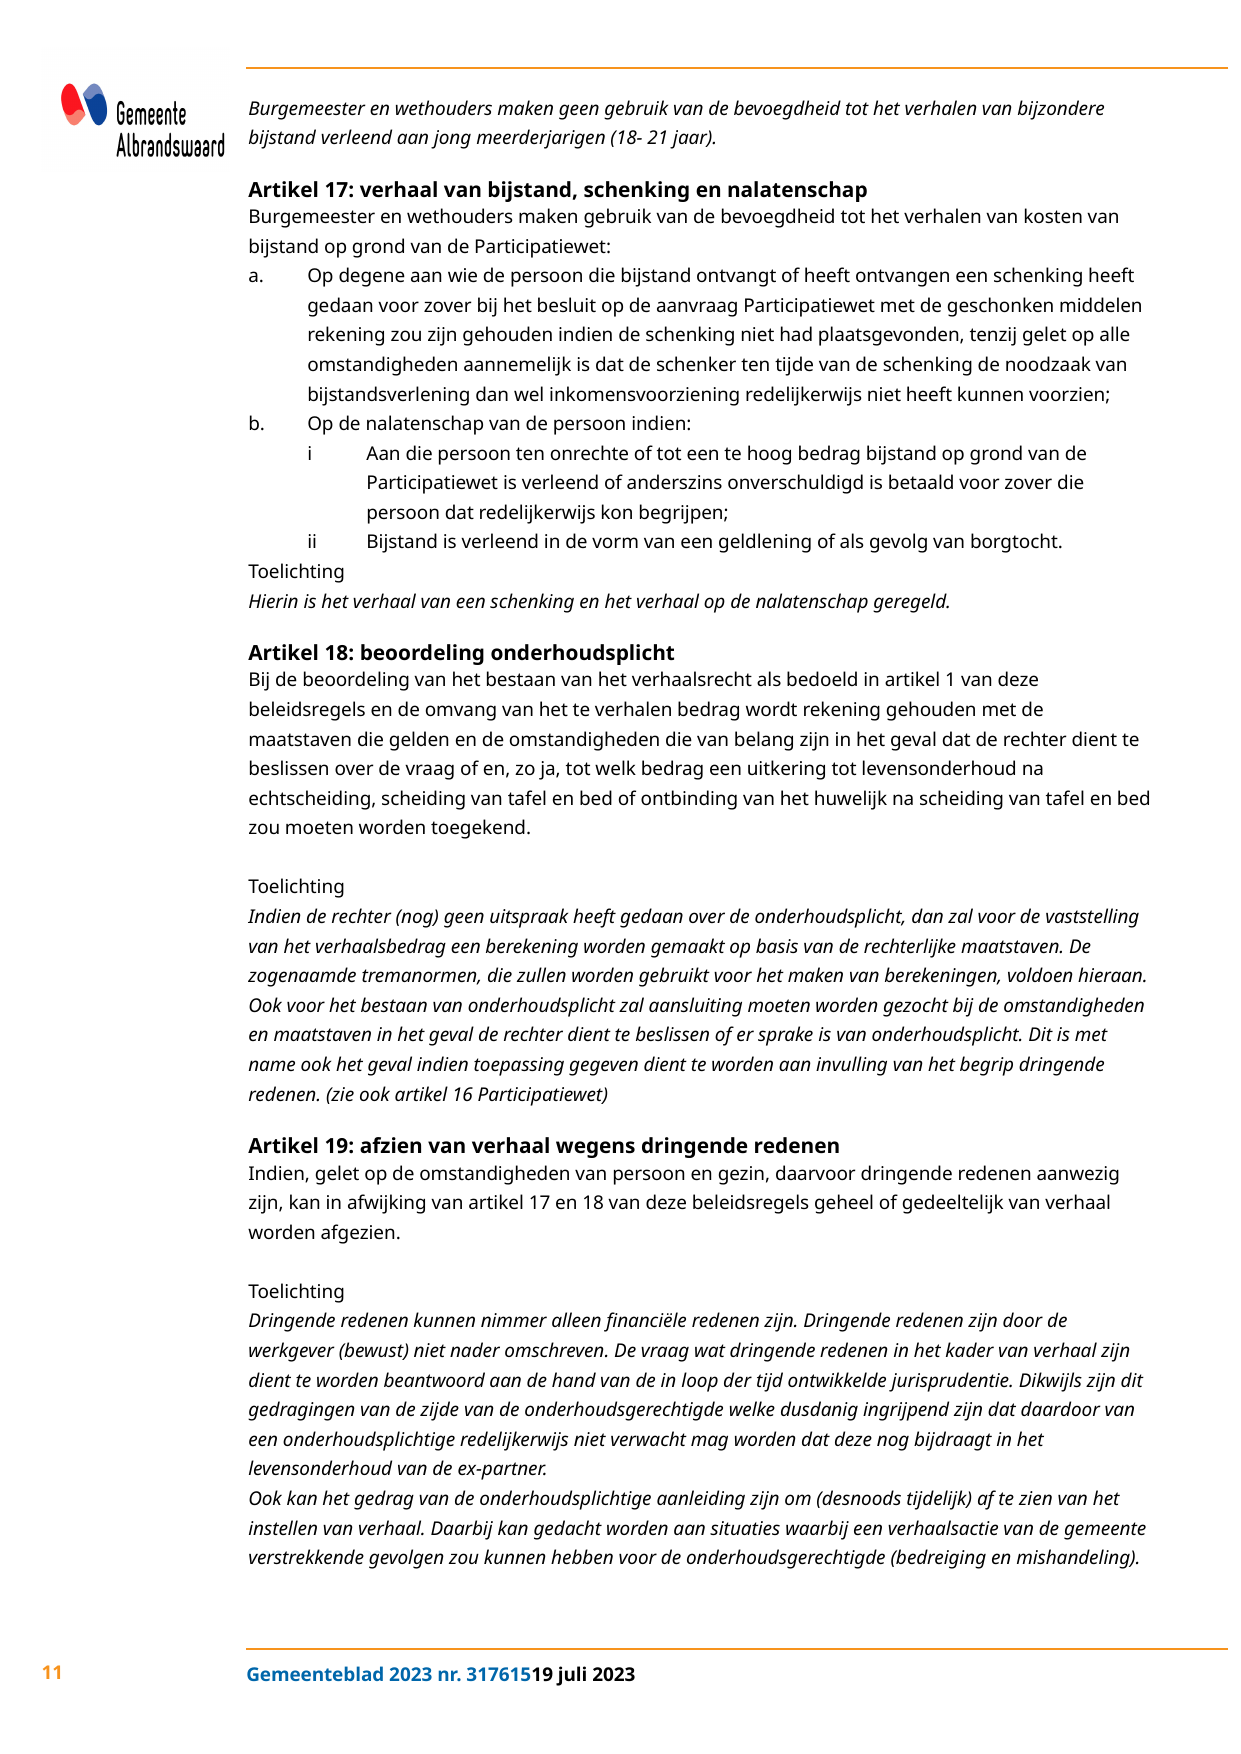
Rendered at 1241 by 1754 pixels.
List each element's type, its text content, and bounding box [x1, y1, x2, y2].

text Ook voor het bestaan van onderhoudsplicht zal aansluiting moeten worden gezocht bij de omstandigheden en maatstaven in het geval de rechter dient te beslissen of er sprake is van onderhoudsplicht. Dit is met name ook het geval indien toepassing gegeven dient te worden aan invulling van het begrip dringende redenen. (zie ook artikel 16 Participatiewet) [248, 992, 1152, 1107]
text Artikel 19: afzien van verhaal wegens dringende redenen [248, 1131, 1152, 1160]
text Toelichting [248, 1278, 1152, 1304]
text Toelichting [248, 874, 1152, 899]
list Op de nalatenschap van de persoon indien: [248, 410, 1152, 436]
picture [41, 47, 231, 172]
text Dringende redenen kunnen nimmer alleen financiële redenen zijn. Dringende redenen zijn door de werkgever (bewust) niet nader omschreven. De vraag wat dringende redenen in het kader van verhaal zijn dient te worden beantwoord aan de hand van de in loop der tijd ontwikkelde jurisprudentie. Dikwijls zijn dit gedragingen van de zijde van de onderhoudsgerechtigde welke dusdanig ingrijpend zijn dat daardoor van een onderhoudsplichtige redelijkerwijs niet verwacht mag worden dat deze nog bijdraagt in het levensonderhoud van de ex-partner. [248, 1308, 1152, 1481]
text Ook kan het gedrag van de onderhoudsplichtige aanleiding zijn om (desnoods tijdelijk) af te zien van het instellen van verhaal. Daarbij kan gedacht worden aan situaties waarbij een verhaalsactie van de gemeente verstrekkende gevolgen zou kunnen hebben voor de onderhoudsgerechtigde (bedreiging en mishandeling). [248, 1485, 1152, 1570]
text Artikel 18: beoordeling onderhoudsplicht [248, 638, 1152, 667]
text Indien, gelet op de omstandigheden van persoon en gezin, daarvoor dringende redenen aanwezig zijn, kan in afwijking van artikel 17 en 18 van deze beleidsregels geheel of gedeeltelijk van verhaal worden afgezien. [248, 1160, 1152, 1244]
text Burgemeester en wethouders maken geen gebruik van de bevoegdheid tot het verhalen van bijzondere bijstand verleend aan jong meerderjarigen (18- 21 jaar). [248, 95, 1152, 150]
text Toelichting [248, 558, 1152, 584]
list Bijstand is verleend in de vorm van een geldlening of als gevolg van borgtocht. [307, 529, 1152, 554]
text Hierin is het verhaal van een schenking en het verhaal op de nalatenschap geregeld. [248, 588, 1152, 613]
text Artikel 17: verhaal van bijstand, schenking en nalatenschap [248, 175, 1152, 203]
text Indien de rechter (nog) geen uitspraak heeft gedaan over de onderhoudsplicht, dan zal voor de vaststelling van het verhaalsbedrag een berekening worden gemaakt op basis van de rechterlijke maatstaven. De zogenaamde tremanormen, die zullen worden gebruikt voor het maken van berekeningen, voldoen hieraan. [248, 903, 1152, 988]
text Burgemeester en wethouders maken gebruik van de bevoegdheid tot het verhalen van kosten van bijstand op grond van de Participatiewet: [248, 203, 1152, 258]
list Aan die persoon ten onrechte of tot een te hoog bedrag bijstand op grond van de Participatiewet is verleend of anderszins onverschuldigd is betaald voor zover die persoon dat redelijkerwijs kon begrijpen; [307, 440, 1152, 525]
text Bij de beoordeling van het bestaan van het verhaalsrecht als bedoeld in artikel 1 van deze beleidsregels en de omvang van het te verhalen bedrag wordt rekening gehouden met de maatstaven die gelden en de omstandigheden die van belang zijn in het geval dat de rechter dient te beslissen over de vraag of en, zo ja, tot welk bedrag een uitkering tot levensonderhoud na echtscheiding, scheiding van tafel en bed of ontbinding van het huwelijk na scheiding van tafel en bed zou moeten worden toegekend. [248, 667, 1152, 840]
list Op degene aan wie de persoon die bijstand ontvangt of heeft ontvangen een schenking heeft gedaan voor zover bij het besluit op de aanvraag Participatiewet met de geschonken middelen rekening zou zijn gehouden indien de schenking niet had plaatsgevonden, tenzij gelet op alle omstandigheden aannemelijk is dat de schenker ten tijde van de schenking de noodzaak van bijstandsverlening dan wel inkomensvoorziening redelijkerwijs niet heeft kunnen voorzien; [248, 262, 1152, 406]
